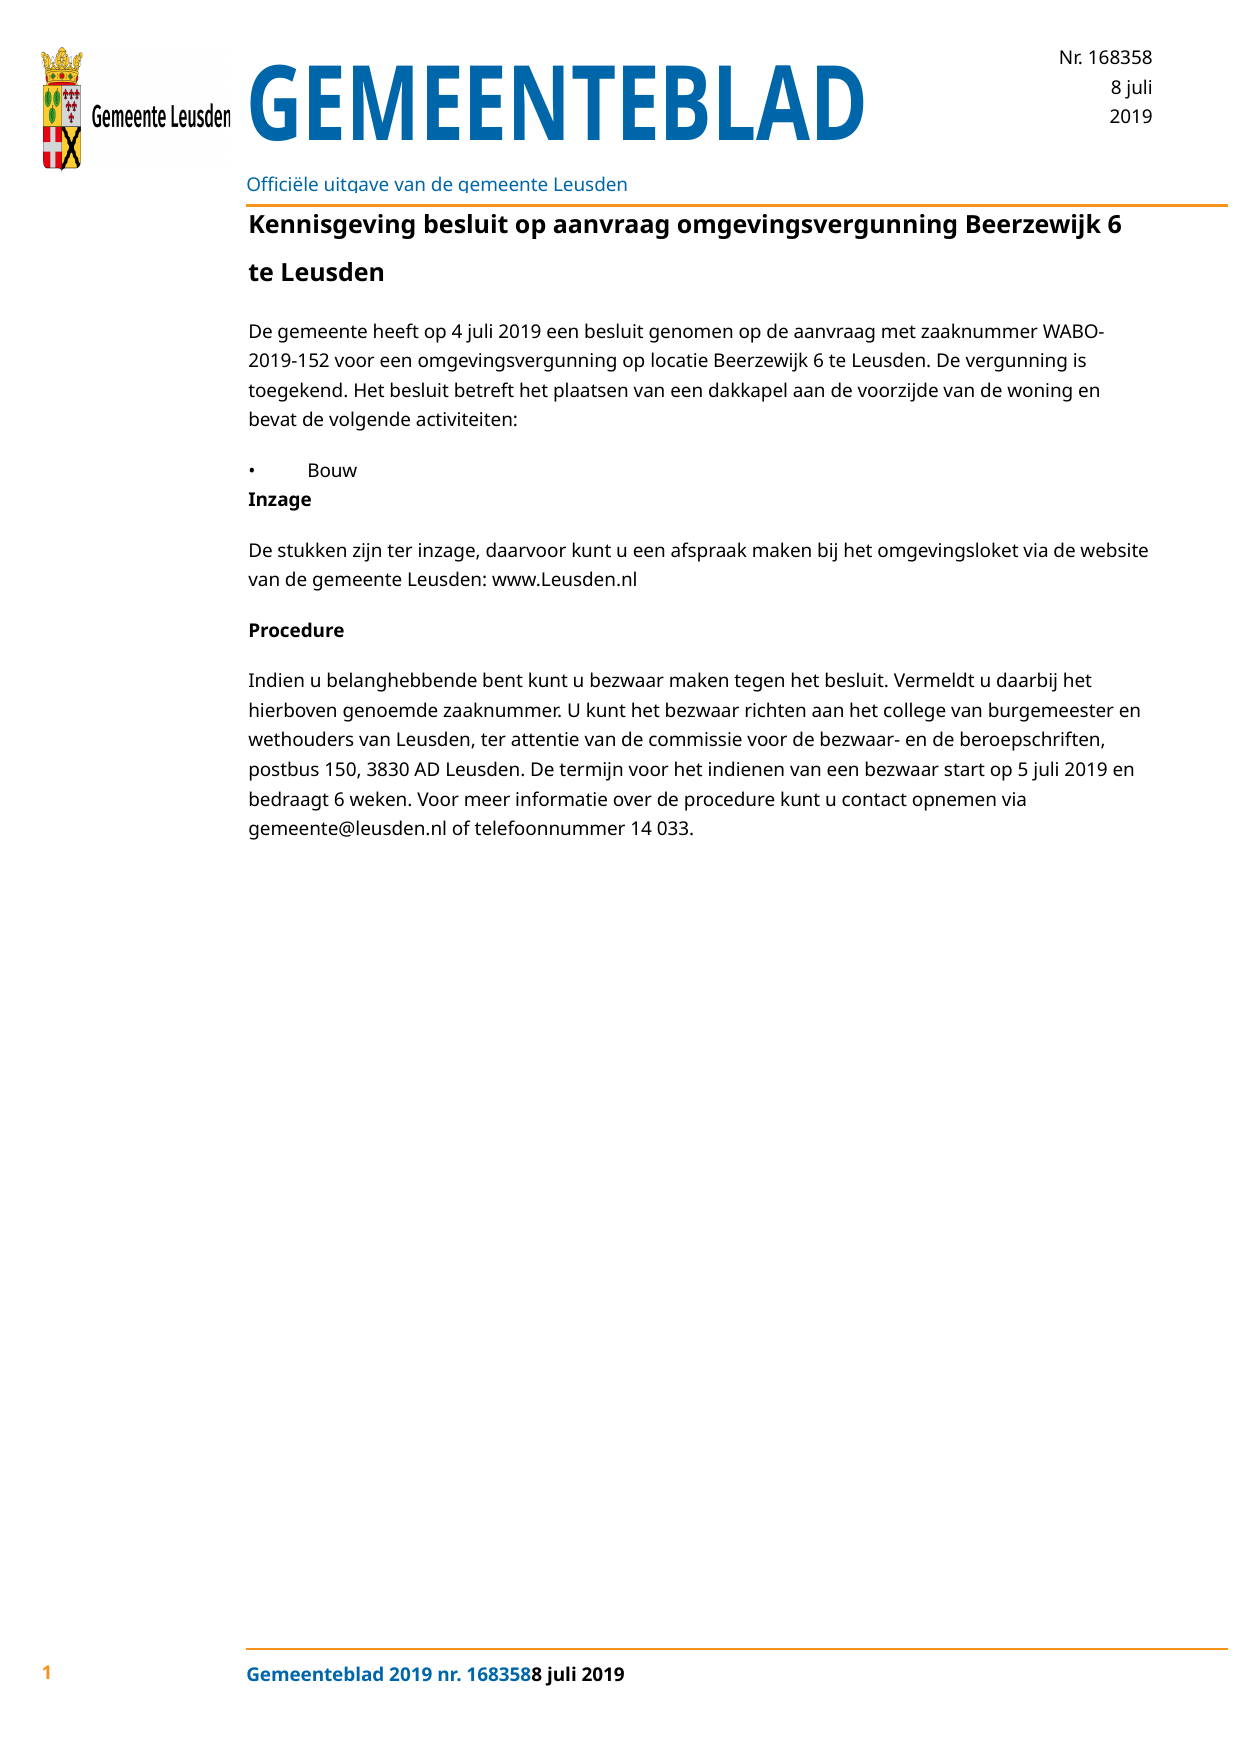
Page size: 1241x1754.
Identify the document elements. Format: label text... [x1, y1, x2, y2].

list Bouw [248, 457, 1152, 483]
text De stukken zijn ter inzage, daarvoor kunt u een afspraak maken bij het omgevingsloket via de website van de gemeente Leusden: www.Leusden.nl [248, 537, 1152, 592]
text Inzage [248, 487, 1152, 512]
text De gemeente heeft op 4 juli 2019 een besluit genomen op de aanvraag met zaaknummer WABO-2019-152 voor een omgevingsvergunning op locatie Beerzewijk 6 te Leusden. De vergunning is toegekend. Het besluit betreft het plaatsen van een dakkapel aan de voorzijde van de woning en bevat de volgende activiteiten: [248, 318, 1152, 432]
text Kennisgeving besluit op aanvraag omgevingsvergunning Beerzewijk 6 te Leusden [248, 207, 1152, 288]
picture [41, 47, 231, 172]
text Indien u belanghebbende bent kunt u bezwaar maken tegen het besluit. Vermeldt u daarbij het hierboven genoemde zaaknummer. U kunt het bezwaar richten aan het college van burgemeester en wethouders van Leusden, ter attentie van de commissie voor de bezwaar- en de beroepschriften, postbus 150, 3830 AD Leusden. De termijn voor het indienen van een bezwaar start op 5 juli 2019 en bedraagt 6 weken. Voor meer informatie over de procedure kunt u contact opnemen via gemeente@leusden.nl of telefoonnummer 14 033. [248, 667, 1152, 841]
text Procedure [248, 617, 1152, 643]
